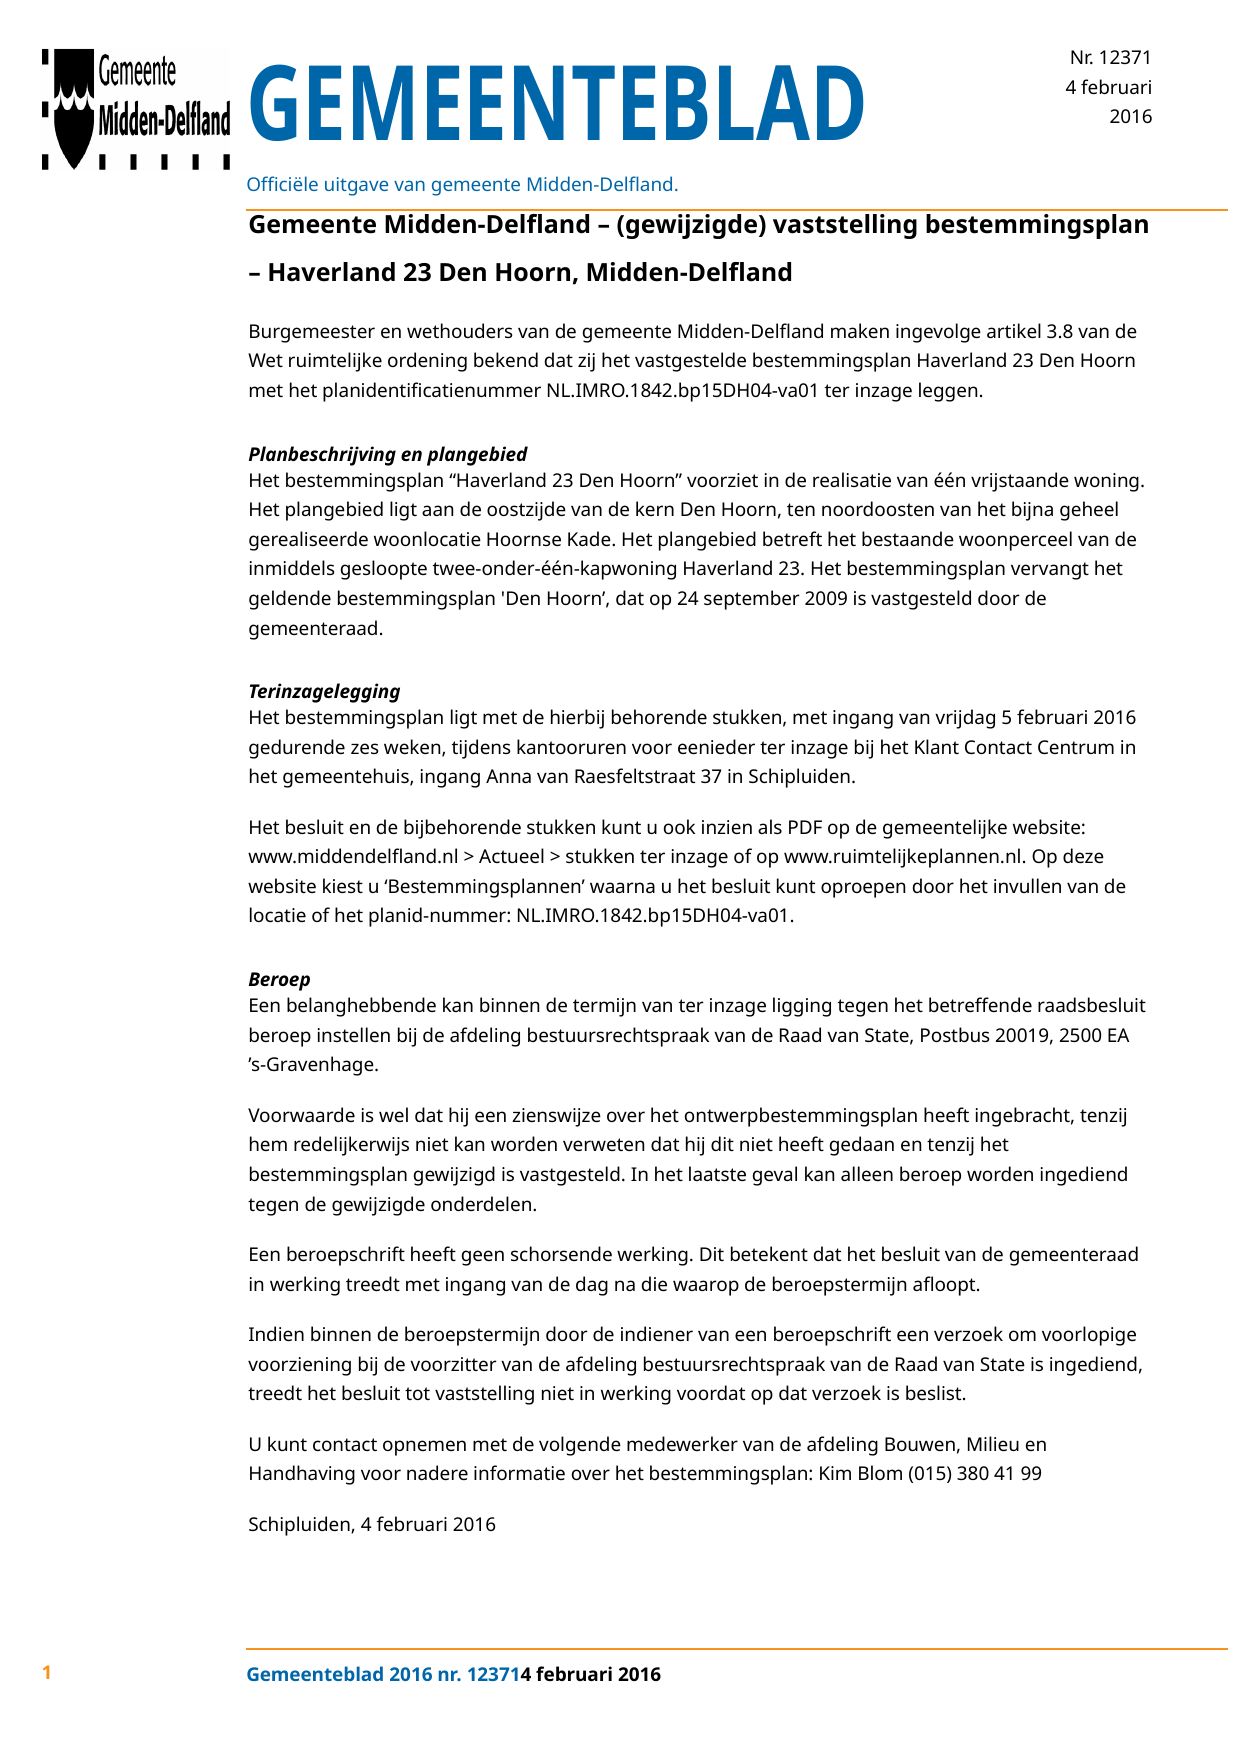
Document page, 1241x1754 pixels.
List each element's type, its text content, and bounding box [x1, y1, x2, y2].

text Burgemeester en wethouders van de gemeente Midden-Delfland maken ingevolge artikel 3.8 van de Wet ruimtelijke ordening bekend dat zij het vastgestelde bestemmingsplan Haverland 23 Den Hoorn met het planidentificatienummer NL.IMRO.1842.bp15DH04-va01 ter inzage leggen. [248, 318, 1152, 403]
text Terinzagelegging [248, 679, 1152, 704]
text Het besluit en de bijbehorende stukken kunt u ook inzien als PDF op de gemeentelijke website: www.middendelfland.nl > Actueel > stukken ter inzage of op www.ruimtelijkeplannen.nl. Op deze website kiest u ‘Bestemmingsplannen’ waarna u het besluit kunt oproepen door het invullen van de locatie of het planid-nummer: NL.IMRO.1842.bp15DH04-va01. [248, 814, 1152, 928]
text Planbeschrijving en plangebied [248, 441, 1152, 467]
text Voorwaarde is wel dat hij een zienswijze over het ontwerpbestemmingsplan heeft ingebracht, tenzij hem redelijkerwijs niet kan worden verweten dat hij dit niet heeft gedaan en tenzij het bestemmingsplan gewijzigd is vastgesteld. In het laatste geval kan alleen beroep worden ingediend tegen de gewijzigde onderdelen. [248, 1102, 1152, 1216]
text U kunt contact opnemen met de volgende medewerker van de afdeling Bouwen, Milieu en Handhaving voor nadere informatie over het bestemmingsplan: Kim Blom (015) 380 41 99 [248, 1431, 1152, 1486]
text Indien binnen de beroepstermijn door de indiener van een beroepschrift een verzoek om voorlopige voorziening bij de voorzitter van de afdeling bestuursrechtspraak van de Raad van State is ingediend, treedt het besluit tot vaststelling niet in werking voordat op dat verzoek is beslist. [248, 1321, 1152, 1406]
picture [41, 47, 231, 172]
text Een belanghebbende kan binnen de termijn van ter inzage ligging tegen het betreffende raadsbesluit beroep instellen bij de afdeling bestuursrechtspraak van de Raad van State, Postbus 20019, 2500 EA ’s-Gravenhage. [248, 992, 1152, 1077]
text Schipluiden, 4 februari 2016 [248, 1511, 1152, 1536]
text Een beroepschrift heeft geen schorsende werking. Dit betekent dat het besluit van de gemeenteraad in werking treedt met ingang van de dag na die waarop de beroepstermijn afloopt. [248, 1241, 1152, 1296]
text Beroep [248, 967, 1152, 992]
text Het bestemmingsplan ligt met de hierbij behorende stukken, met ingang van vrijdag 5 februari 2016 gedurende zes weken, tijdens kantooruren voor eenieder ter inzage bij het Klant Contact Centrum in het gemeentehuis, ingang Anna van Raesfeltstraat 37 in Schipluiden. [248, 704, 1152, 789]
text Het bestemmingsplan “Haverland 23 Den Hoorn” voorziet in de realisatie van één vrijstaande woning. Het plangebied ligt aan de oostzijde van de kern Den Hoorn, ten noordoosten van het bijna geheel gerealiseerde woonlocatie Hoornse Kade. Het plangebied betreft het bestaande woonperceel van de inmiddels gesloopte twee-onder-één-kapwoning Haverland 23. Het bestemmingsplan vervangt het geldende bestemmingsplan 'Den Hoorn’, dat op 24 september 2009 is vastgesteld door de gemeenteraad. [248, 467, 1152, 640]
text Gemeente Midden-Delfland – (gewijzigde) vaststelling bestemmingsplan – Haverland 23 Den Hoorn, Midden-Delfland [248, 211, 1152, 288]
